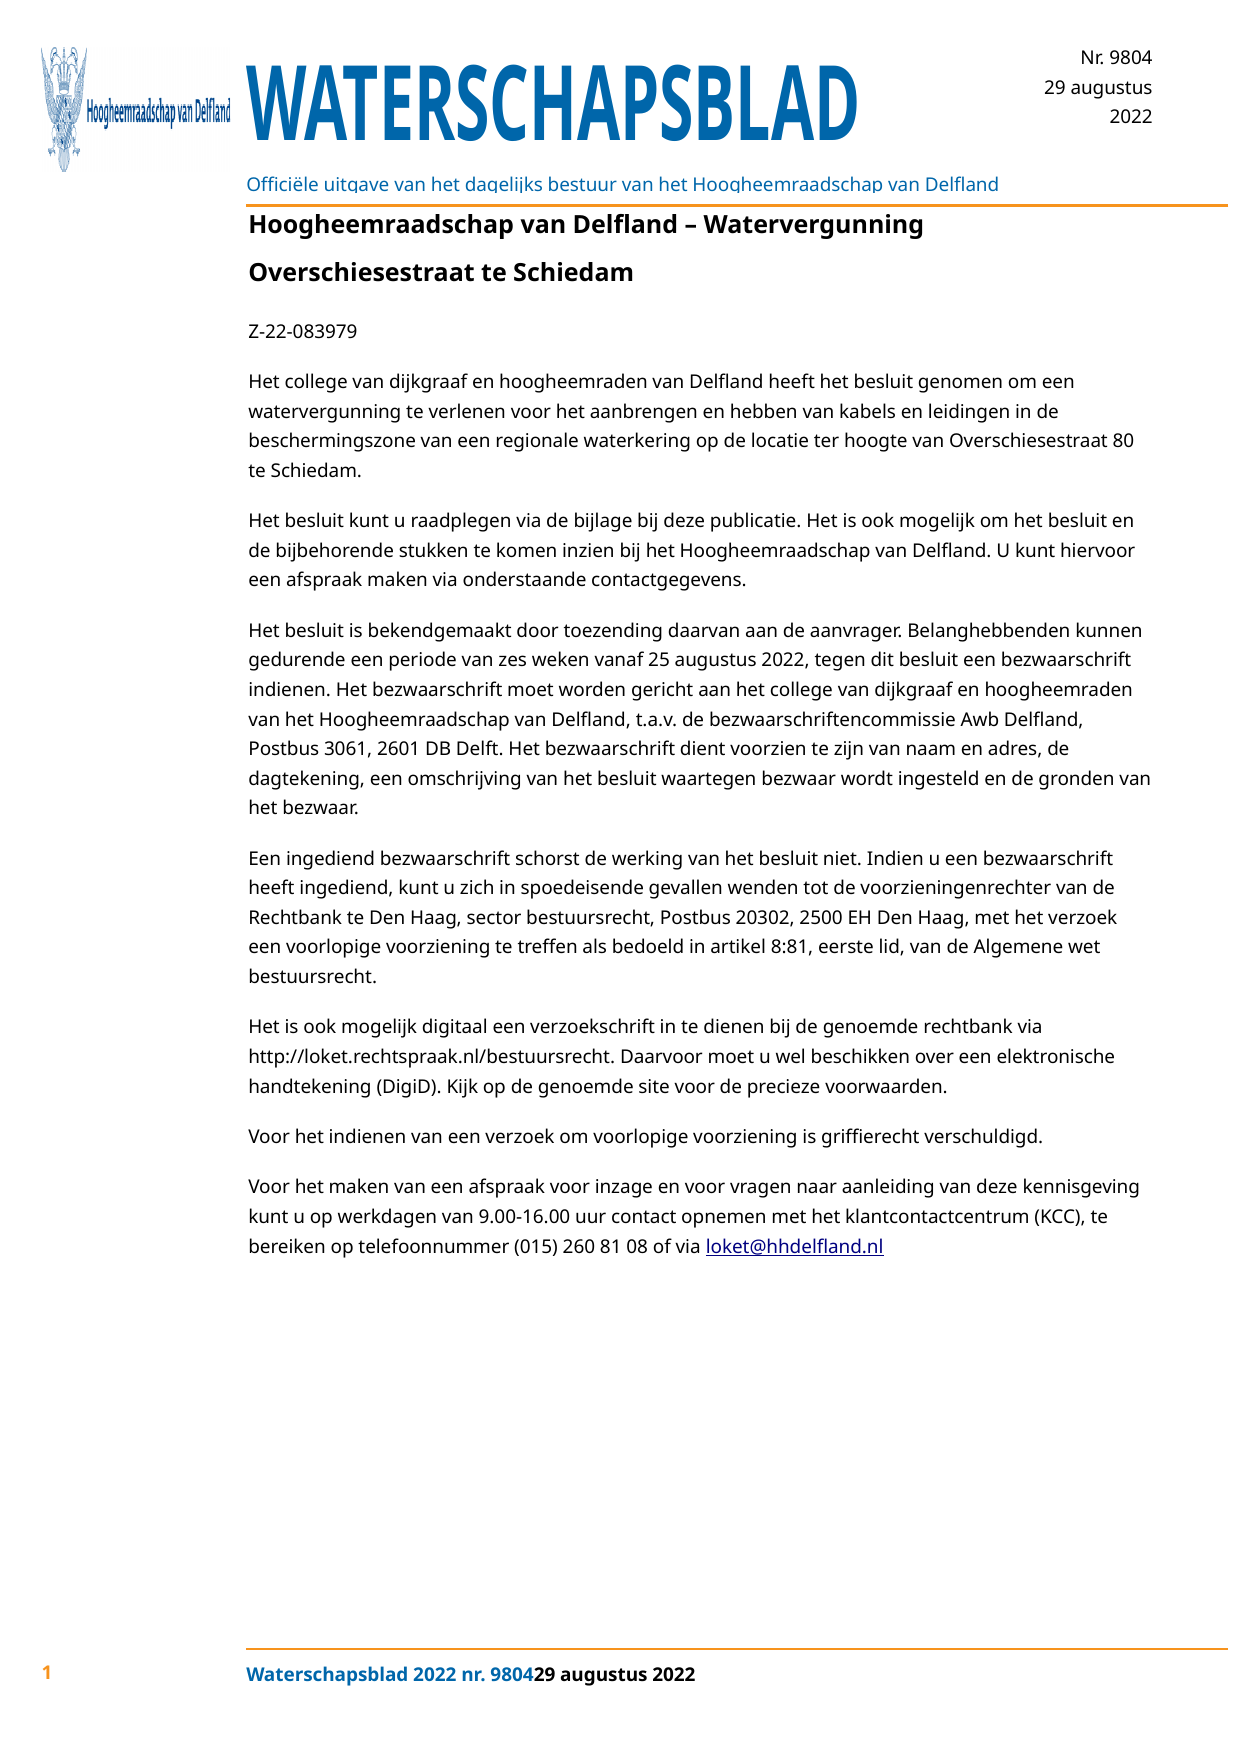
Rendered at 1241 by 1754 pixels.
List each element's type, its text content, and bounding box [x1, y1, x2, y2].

text Het besluit is bekendgemaakt door toezending daarvan aan de aanvrager. Belanghebbenden kunnen gedurende een periode van zes weken vanaf 25 augustus 2022, tegen dit besluit een bezwaarschrift indienen. Het bezwaarschrift moet worden gericht aan het college van dijkgraaf en hoogheemraden van het Hoogheemraadschap van Delfland, t.a.v. de bezwaarschriftencommissie Awb Delfland, Postbus 3061, 2601 DB Delft. Het bezwaarschrift dient voorzien te zijn van naam en adres, de dagtekening, een omschrijving van het besluit waartegen bezwaar wordt ingesteld en de gronden van het bezwaar. [248, 617, 1152, 820]
picture [41, 47, 231, 172]
text Het besluit kunt u raadplegen via de bijlage bij deze publicatie. Het is ook mogelijk om het besluit en de bijbehorende stukken te komen inzien bij het Hoogheemraadschap van Delfland. U kunt hiervoor een afspraak maken via onderstaande contactgegevens. [248, 507, 1152, 592]
text Een ingediend bezwaarschrift schorst de werking van het besluit niet. Indien u een bezwaarschrift heeft ingediend, kunt u zich in spoedeisende gevallen wenden tot de voorzieningenrechter van de Rechtbank te Den Haag, sector bestuursrecht, Postbus 20302, 2500 EH Den Haag, met het verzoek een voorlopige voorziening te treffen als bedoeld in artikel 8:81, eerste lid, van de Algemene wet bestuursrecht. [248, 845, 1152, 989]
text Het college van dijkgraaf en hoogheemraden van Delfland heeft het besluit genomen om een watervergunning te verlenen voor het aanbrengen en hebben van kabels en leidingen in de beschermingszone van een regionale waterkering op de locatie ter hoogte van Overschiesestraat 80 te Schiedam. [248, 368, 1152, 483]
text Het is ook mogelijk digitaal een verzoekschrift in te dienen bij de genoemde rechtbank via http://loket.rechtspraak.nl/bestuursrecht. Daarvoor moet u wel beschikken over een elektronische handtekening (DigiD). Kijk op de genoemde site voor de precieze voorwaarden. [248, 1014, 1152, 1099]
text Z-22-083979 [248, 318, 1152, 344]
text Voor het maken van een afspraak voor inzage en voor vragen naar aanleiding van deze kennisgeving kunt u op werkdagen van 9.00-16.00 uur contact opnemen met het klantcontactcentrum (KCC), te bereiken op telefoonnummer (015) 260 81 08 of via loket@hhdelfland.nl [248, 1174, 1152, 1259]
text Voor het indienen van een verzoek om voorlopige voorziening is griffierecht verschuldigd. [248, 1123, 1152, 1149]
text Hoogheemraadschap van Delfland – Watervergunning Overschiesestraat te Schiedam [248, 207, 1152, 288]
